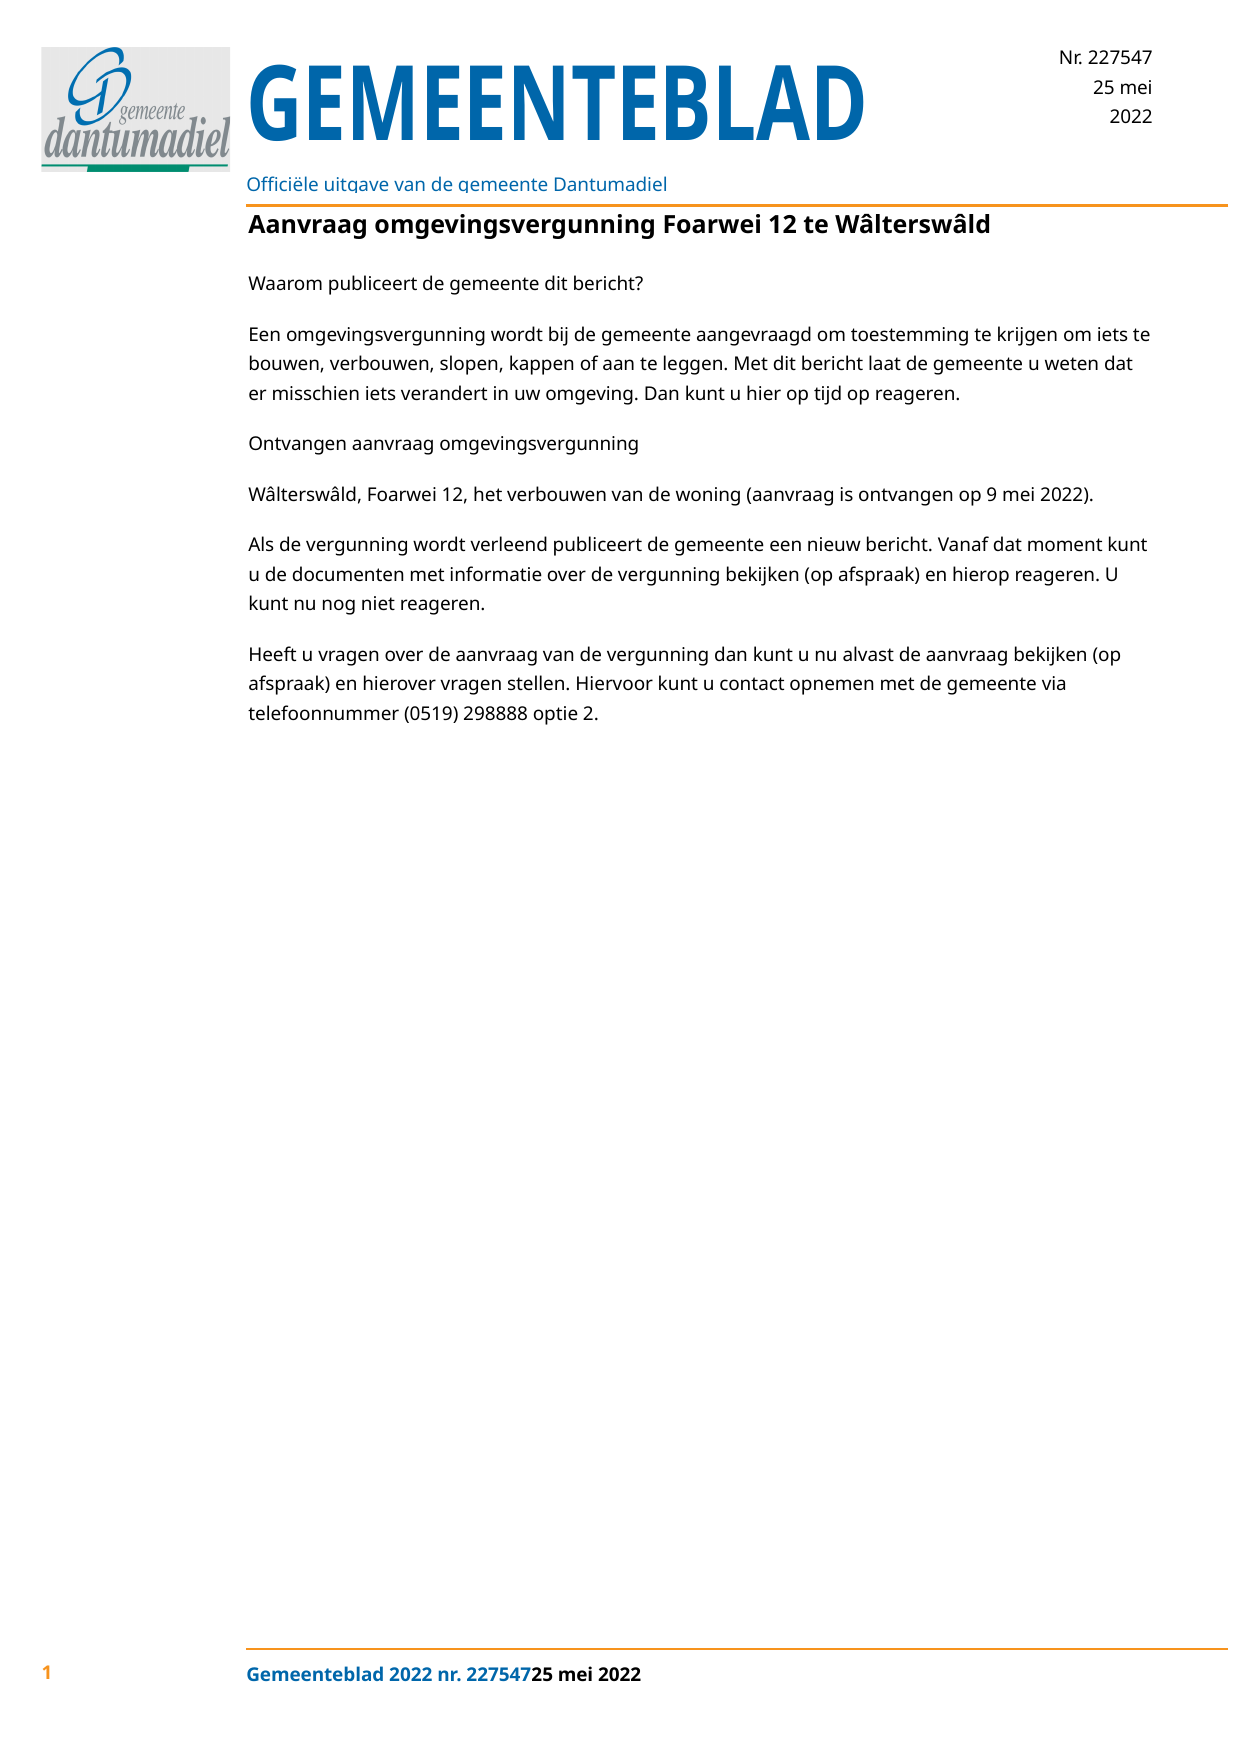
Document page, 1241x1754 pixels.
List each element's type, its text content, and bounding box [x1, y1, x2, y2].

text Aanvraag omgevingsvergunning Foarwei 12 te Wâlterswâld [248, 207, 1152, 241]
text Een omgevingsvergunning wordt bij de gemeente aangevraagd om toestemming te krijgen om iets te bouwen, verbouwen, slopen, kappen of aan te leggen. Met dit bericht laat de gemeente u weten dat er misschien iets verandert in uw omgeving. Dan kunt u hier op tijd op reageren. [248, 321, 1152, 406]
text Wâlterswâld, Foarwei 12, het verbouwen van de woning (aanvraag is ontvangen op 9 mei 2022). [248, 481, 1152, 506]
text Ontvangen aanvraag omgevingsvergunning [248, 430, 1152, 456]
picture [41, 47, 231, 172]
text Als de vergunning wordt verleend publiceert de gemeente een nieuw bericht. Vanaf dat moment kunt u de documenten met informatie over de vergunning bekijken (op afspraak) en hierop reageren. U kunt nu nog niet reageren. [248, 531, 1152, 616]
text Heeft u vragen over de aanvraag van de vergunning dan kunt u nu alvast de aanvraag bekijken (op afspraak) en hierover vragen stellen. Hiervoor kunt u contact opnemen met de gemeente via telefoonnummer (0519) 298888 optie 2. [248, 641, 1152, 726]
text Waarom publiceert de gemeente dit bericht? [248, 270, 1152, 296]
